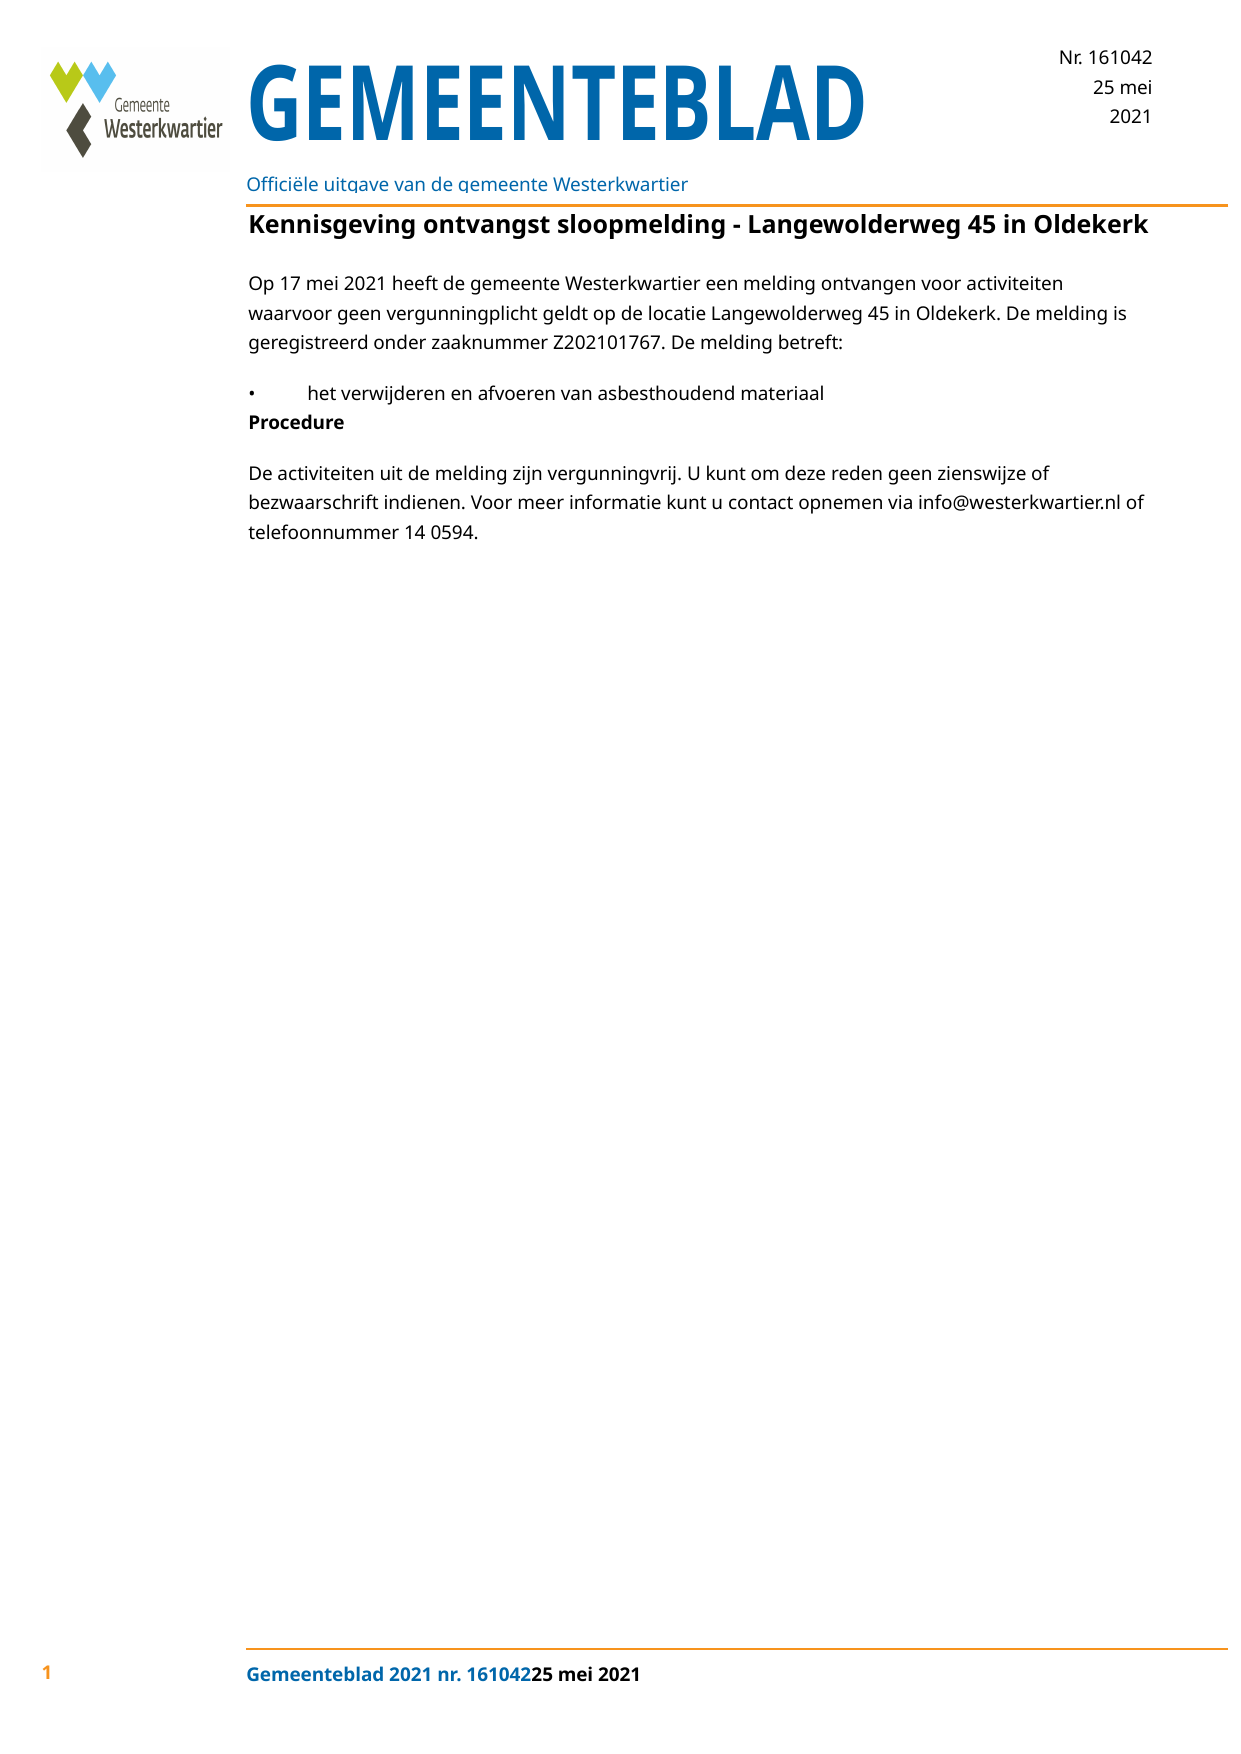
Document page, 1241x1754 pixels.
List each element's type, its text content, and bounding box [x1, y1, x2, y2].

text Procedure [248, 409, 1152, 435]
text Kennisgeving ontvangst sloopmelding - Langewolderweg 45 in Oldekerk [248, 207, 1152, 241]
text De activiteiten uit de melding zijn vergunningvrij. U kunt om deze reden geen zienswijze of bezwaarschrift indienen. Voor meer informatie kunt u contact opnemen via info@westerkwartier.nl of telefoonnummer 14 0594. [248, 460, 1152, 545]
picture [41, 47, 231, 172]
list het verwijderen en afvoeren van asbesthoudend materiaal [248, 380, 1152, 406]
text Op 17 mei 2021 heeft de gemeente Westerkwartier een melding ontvangen voor activiteiten waarvoor geen vergunningplicht geldt op de locatie Langewolderweg 45 in Oldekerk. De melding is geregistreerd onder zaaknummer Z202101767. De melding betreft: [248, 270, 1152, 355]
